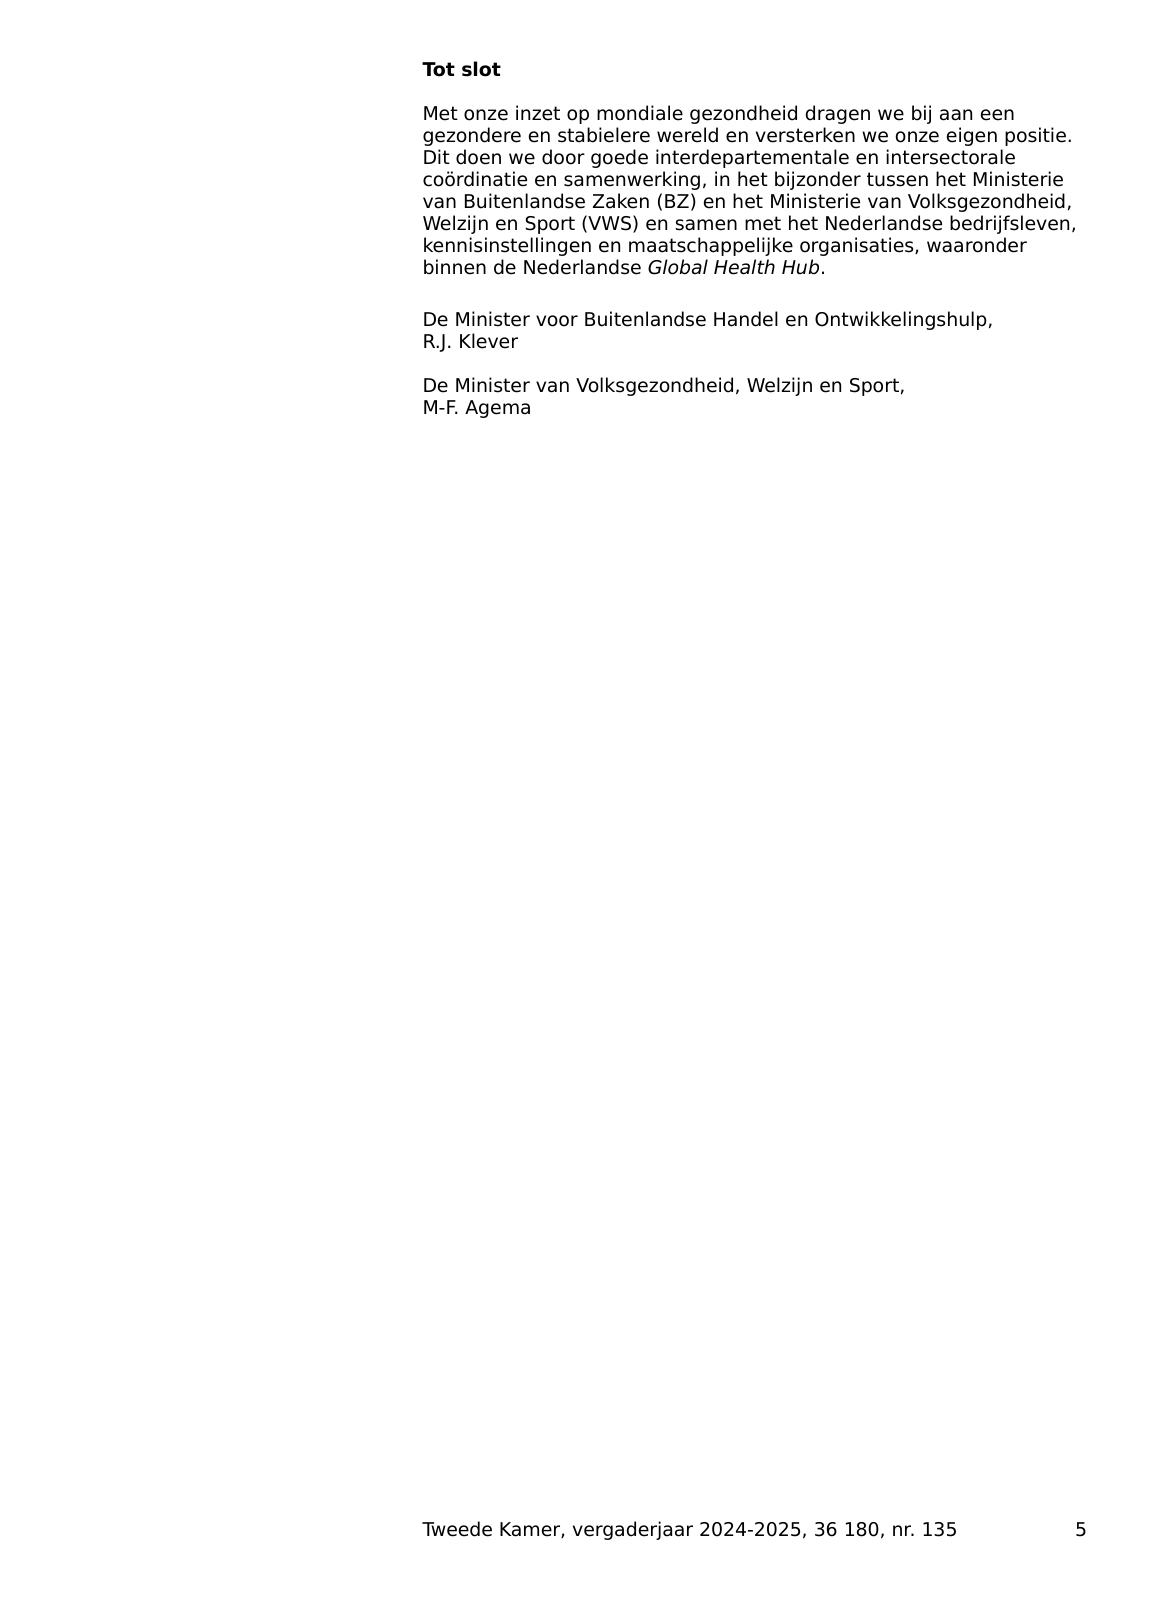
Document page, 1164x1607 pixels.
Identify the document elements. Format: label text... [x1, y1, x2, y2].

text De Minister van Volksgezondheid, Welzijn en Sport, M-F. Agema [422, 375, 1087, 419]
subtitle Tot slot [422, 59, 1087, 81]
text Met onze inzet op mondiale gezondheid dragen we bij aan een gezondere en stabielere wereld en versterken we onze eigen positie. Dit doen we door goede interdepartementale en intersectorale coördinatie en samenwerking, in het bijzonder tussen het Ministerie van Buitenlandse Zaken (BZ) en het Ministerie van Volksgezondheid, Welzijn en Sport (VWS) en samen met het Nederlandse bedrijfsleven, kennisinstellingen en maatschappelijke organisaties, waaronder binnen de Nederlandse Global Health Hub. [422, 103, 1087, 279]
text De Minister voor Buitenlandse Handel en Ontwikkelingshulp, R.J. Klever [422, 309, 1087, 353]
